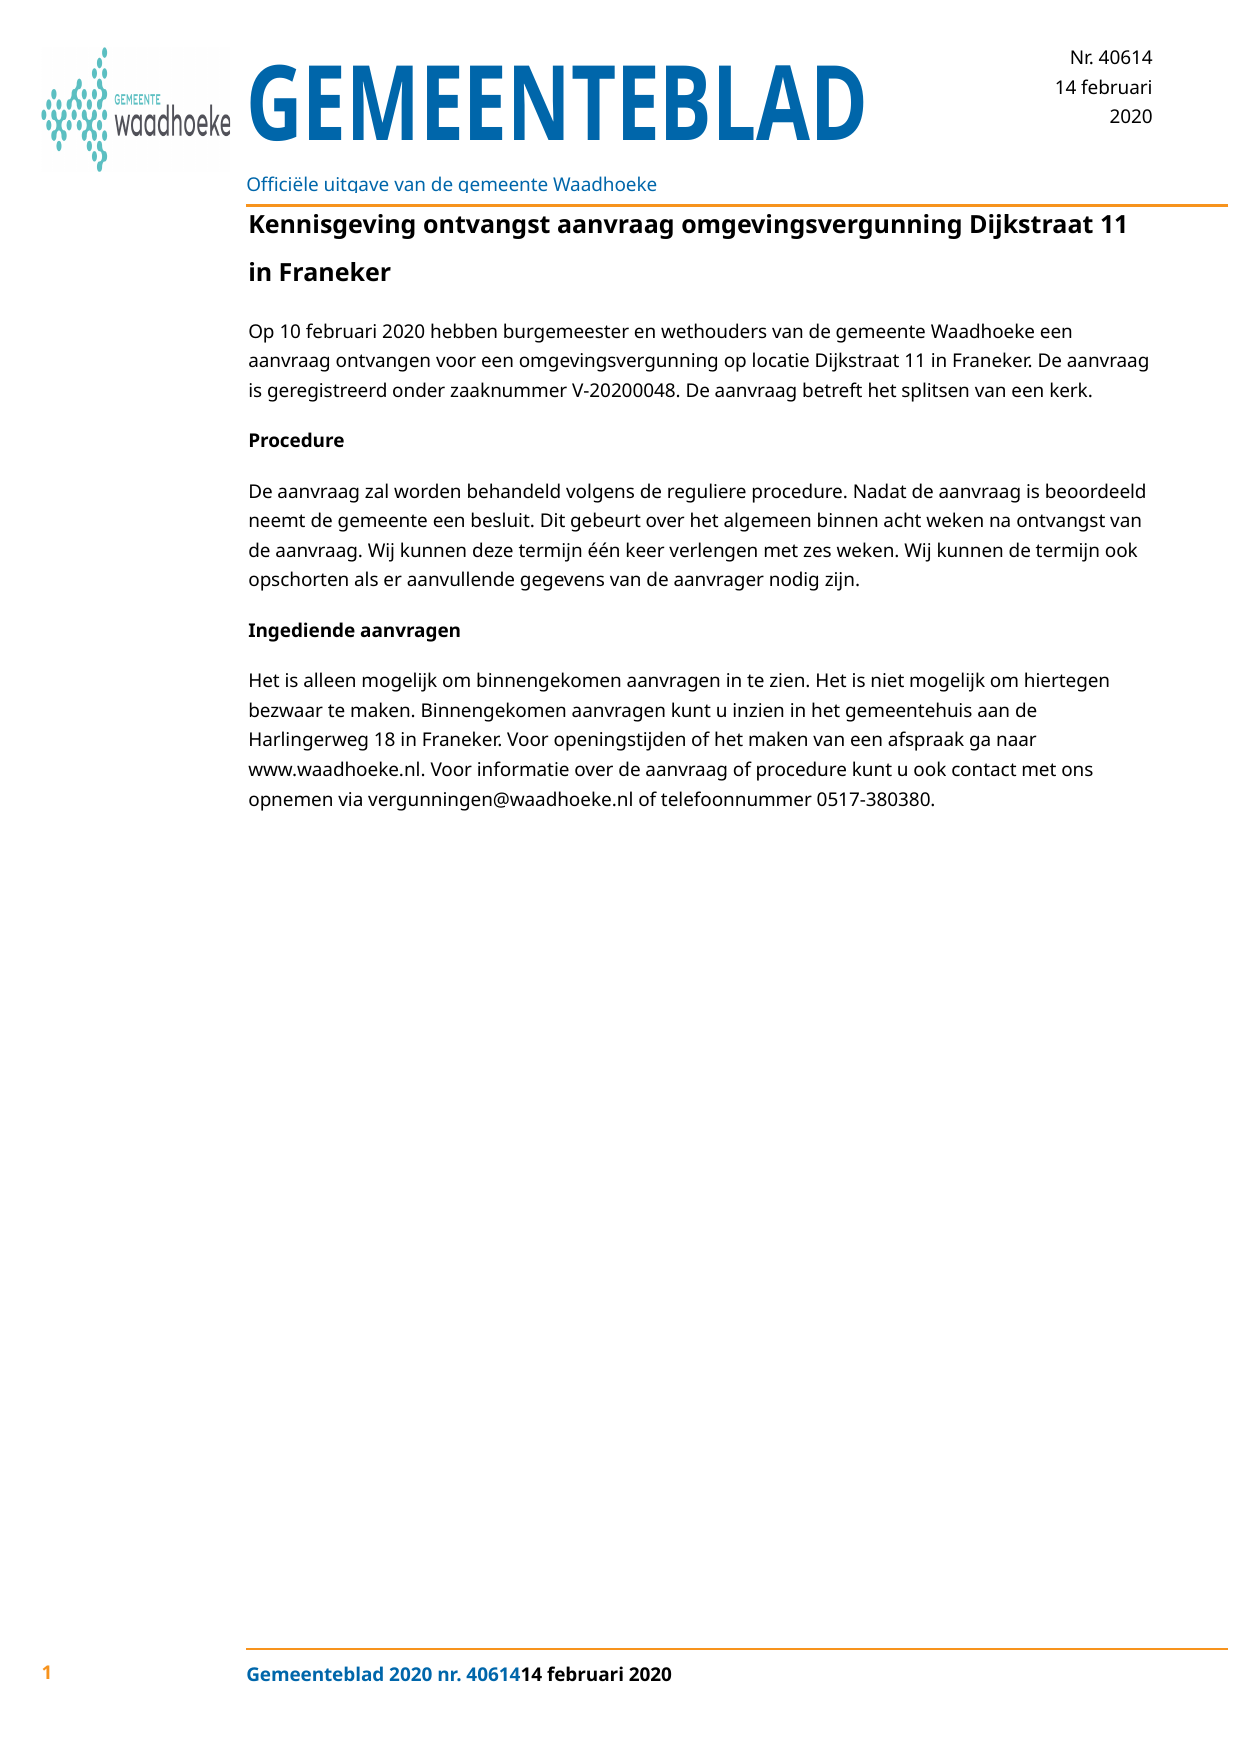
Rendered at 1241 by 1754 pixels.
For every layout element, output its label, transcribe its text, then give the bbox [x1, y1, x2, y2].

text De aanvraag zal worden behandeld volgens de reguliere procedure. Nadat de aanvraag is beoordeeld neemt de gemeente een besluit. Dit gebeurt over het algemeen binnen acht weken na ontvangst van de aanvraag. Wij kunnen deze termijn één keer verlengen met zes weken. Wij kunnen de termijn ook opschorten als er aanvullende gegevens van de aanvrager nodig zijn. [248, 478, 1152, 592]
text Ingediende aanvragen [248, 617, 1152, 643]
picture [41, 47, 231, 172]
text Op 10 februari 2020 hebben burgemeester en wethouders van de gemeente Waadhoeke een aanvraag ontvangen voor een omgevingsvergunning op locatie Dijkstraat 11 in Franeker. De aanvraag is geregistreerd onder zaaknummer V-20200048. De aanvraag betreft het splitsen van een kerk. [248, 318, 1152, 403]
text Kennisgeving ontvangst aanvraag omgevingsvergunning Dijkstraat 11 in Franeker [248, 207, 1152, 288]
text Procedure [248, 427, 1152, 453]
text Het is alleen mogelijk om binnengekomen aanvragen in te zien. Het is niet mogelijk om hiertegen bezwaar te maken. Binnengekomen aanvragen kunt u inzien in het gemeentehuis aan de Harlingerweg 18 in Franeker. Voor openingstijden of het maken van een afspraak ga naar www.waadhoeke.nl. Voor informatie over de aanvraag of procedure kunt u ook contact met ons opnemen via vergunningen@waadhoeke.nl of telefoonnummer 0517-380380. [248, 667, 1152, 812]
